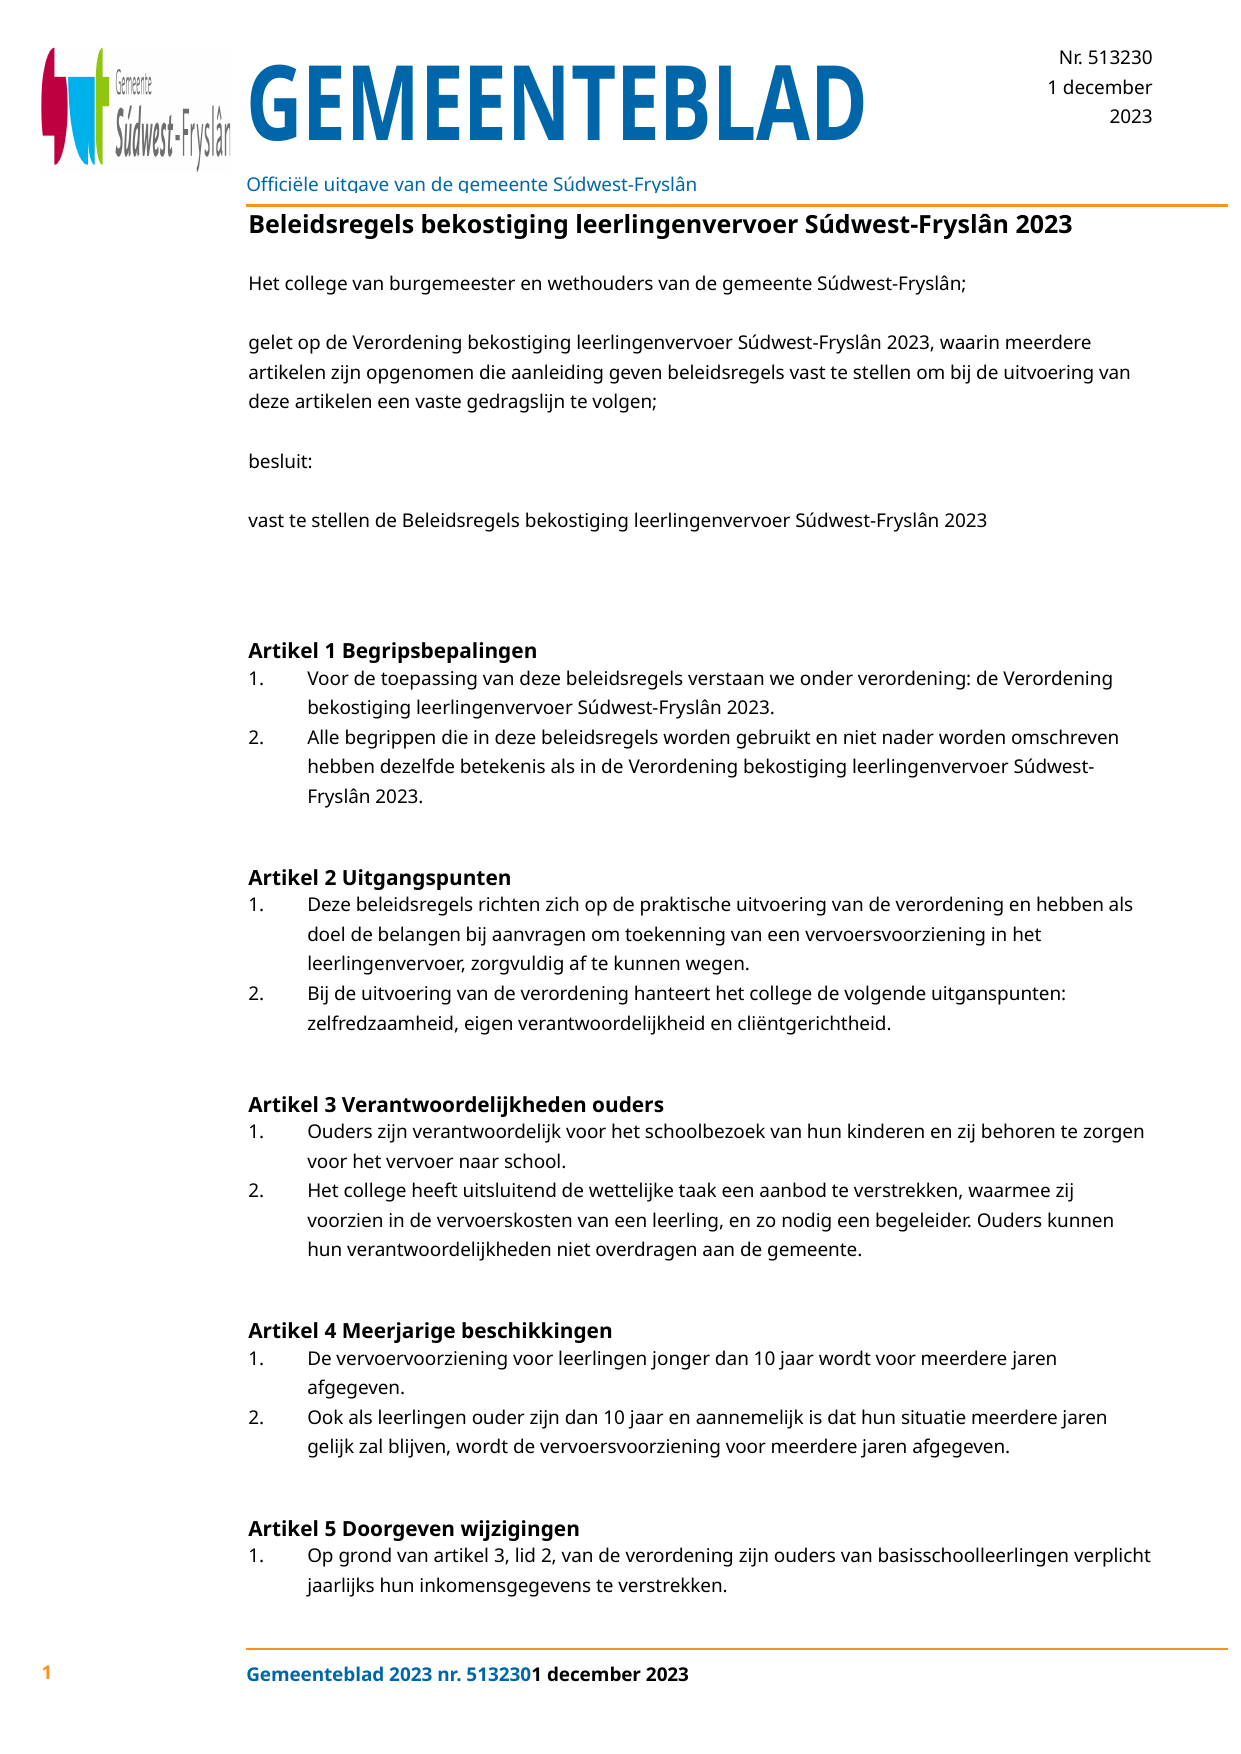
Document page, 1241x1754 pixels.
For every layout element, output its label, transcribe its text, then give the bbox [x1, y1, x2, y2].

text Artikel 4 Meerjarige beschikkingen [248, 1317, 1152, 1345]
text besluit: [248, 448, 1152, 473]
text Artikel 2 Uitgangspunten [248, 863, 1152, 891]
text vast te stellen de Beleidsregels bekostiging leerlingenvervoer Súdwest-Fryslân 2023 [248, 507, 1152, 533]
list Op grond van artikel 3, lid 2, van de verordening zijn ouders van basisschoolleerlingen verplicht jaarlijks hun inkomensgegevens te verstrekken. [248, 1542, 1152, 1597]
list Ook als leerlingen ouder zijn dan 10 jaar en aannemelijk is dat hun situatie meerdere jaren gelijk zal blijven, wordt de vervoersvoorziening voor meerdere jaren afgegeven. [248, 1404, 1152, 1459]
list Bij de uitvoering van de verordening hanteert het college de volgende uitganspunten: zelfredzaamheid, eigen verantwoordelijkheid en cliëntgerichtheid. [248, 980, 1152, 1036]
list Voor de toepassing van deze beleidsregels verstaan we onder verordening: de Verordening bekostiging leerlingenvervoer Súdwest-Fryslân 2023. [248, 665, 1152, 720]
list Alle begrippen die in deze beleidsregels worden gebruikt en niet nader worden omschreven hebben dezelfde betekenis als in de Verordening bekostiging leerlingenvervoer Súdwest-Fryslân 2023. [248, 724, 1152, 809]
list Ouders zijn verantwoordelijk voor het schoolbezoek van hun kinderen en zij behoren te zorgen voor het vervoer naar school. [248, 1118, 1152, 1173]
list Deze beleidsregels richten zich op de praktische uitvoering van de verordening en hebben als doel de belangen bij aanvragen om toekenning van een vervoersvoorziening in het leerlingenvervoer, zorgvuldig af te kunnen wegen. [248, 891, 1152, 976]
text Artikel 1 Begripsbepalingen [248, 636, 1152, 665]
list De vervoervoorziening voor leerlingen jonger dan 10 jaar wordt voor meerdere jaren afgegeven. [248, 1345, 1152, 1400]
list Het college heeft uitsluitend de wettelijke taak een aanbod te verstrekken, waarmee zij voorzien in de vervoerskosten van een leerling, en zo nodig een begeleider. Ouders kunnen hun verantwoordelijkheden niet overdragen aan de gemeente. [248, 1177, 1152, 1262]
text Artikel 5 Doorgeven wijzigingen [248, 1514, 1152, 1542]
text Beleidsregels bekostiging leerlingenvervoer Súdwest-Fryslân 2023 [248, 207, 1152, 241]
text gelet op de Verordening bekostiging leerlingenvervoer Súdwest-Fryslân 2023, waarin meerdere artikelen zijn opgenomen die aanleiding geven beleidsregels vast te stellen om bij de uitvoering van deze artikelen een vaste gedragslijn te volgen; [248, 329, 1152, 414]
text Het college van burgemeester en wethouders van de gemeente Súdwest-Fryslân; [248, 270, 1152, 296]
text Artikel 3 Verantwoordelijkheden ouders [248, 1090, 1152, 1118]
picture [41, 47, 231, 172]
